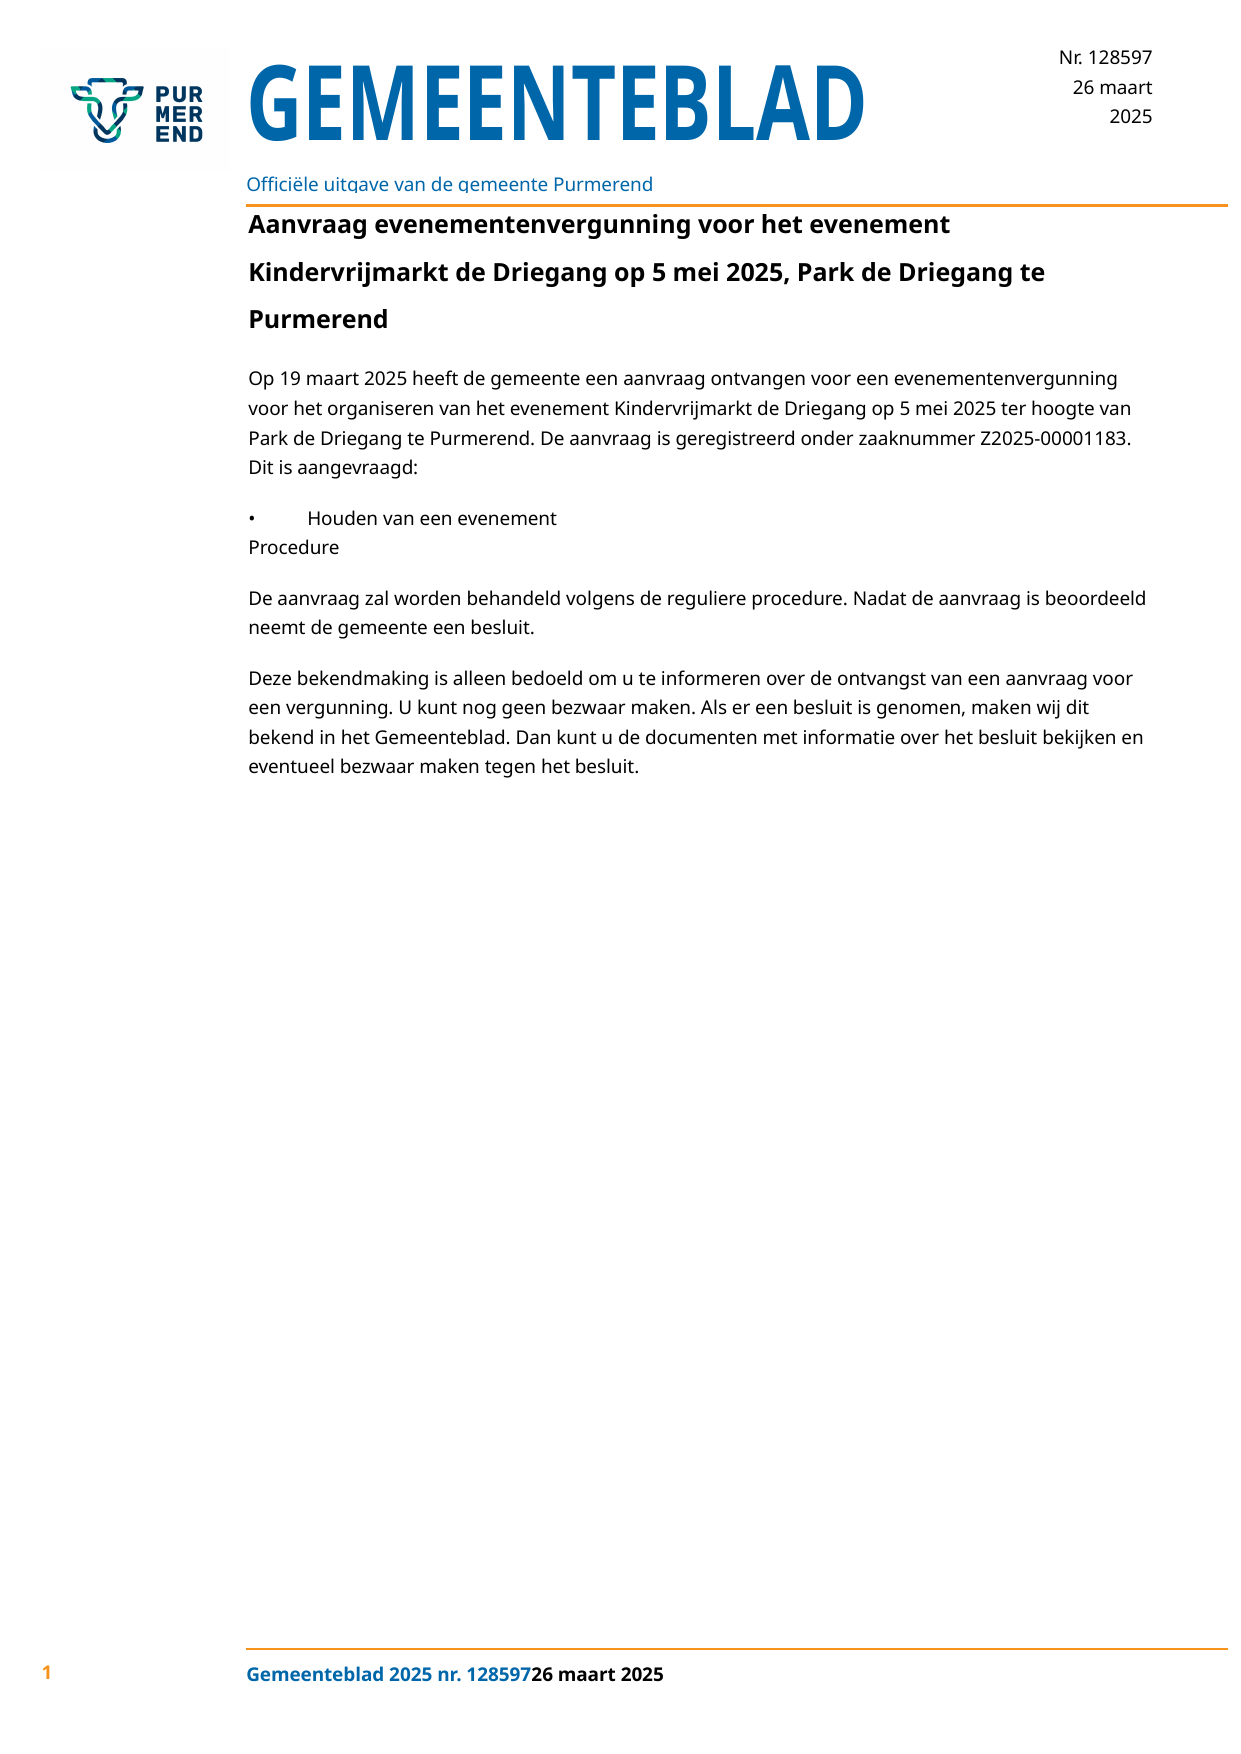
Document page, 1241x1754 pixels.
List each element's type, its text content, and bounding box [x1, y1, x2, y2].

text Procedure [248, 534, 1152, 560]
text De aanvraag zal worden behandeld volgens de reguliere procedure. Nadat de aanvraag is beoordeeld neemt de gemeente een besluit. [248, 585, 1152, 640]
picture [41, 47, 231, 172]
text Aanvraag evenementenvergunning voor het evenement Kindervrijmarkt de Driegang op 5 mei 2025, Park de Driegang te Purmerend [248, 207, 1152, 336]
text Op 19 maart 2025 heeft de gemeente een aanvraag ontvangen voor een evenementenvergunning voor het organiseren van het evenement Kindervrijmarkt de Driegang op 5 mei 2025 ter hoogte van Park de Driegang te Purmerend. De aanvraag is geregistreerd onder zaaknummer Z2025-00001183. Dit is aangevraagd: [248, 366, 1152, 480]
list Houden van een evenement [248, 505, 1152, 530]
text Deze bekendmaking is alleen bedoeld om u te informeren over de ontvangst van een aanvraag voor een vergunning. U kunt nog geen bezwaar maken. Als er een besluit is genomen, maken wij dit bekend in het Gemeenteblad. Dan kunt u de documenten met informatie over het besluit bekijken en eventueel bezwaar maken tegen het besluit. [248, 665, 1152, 779]
